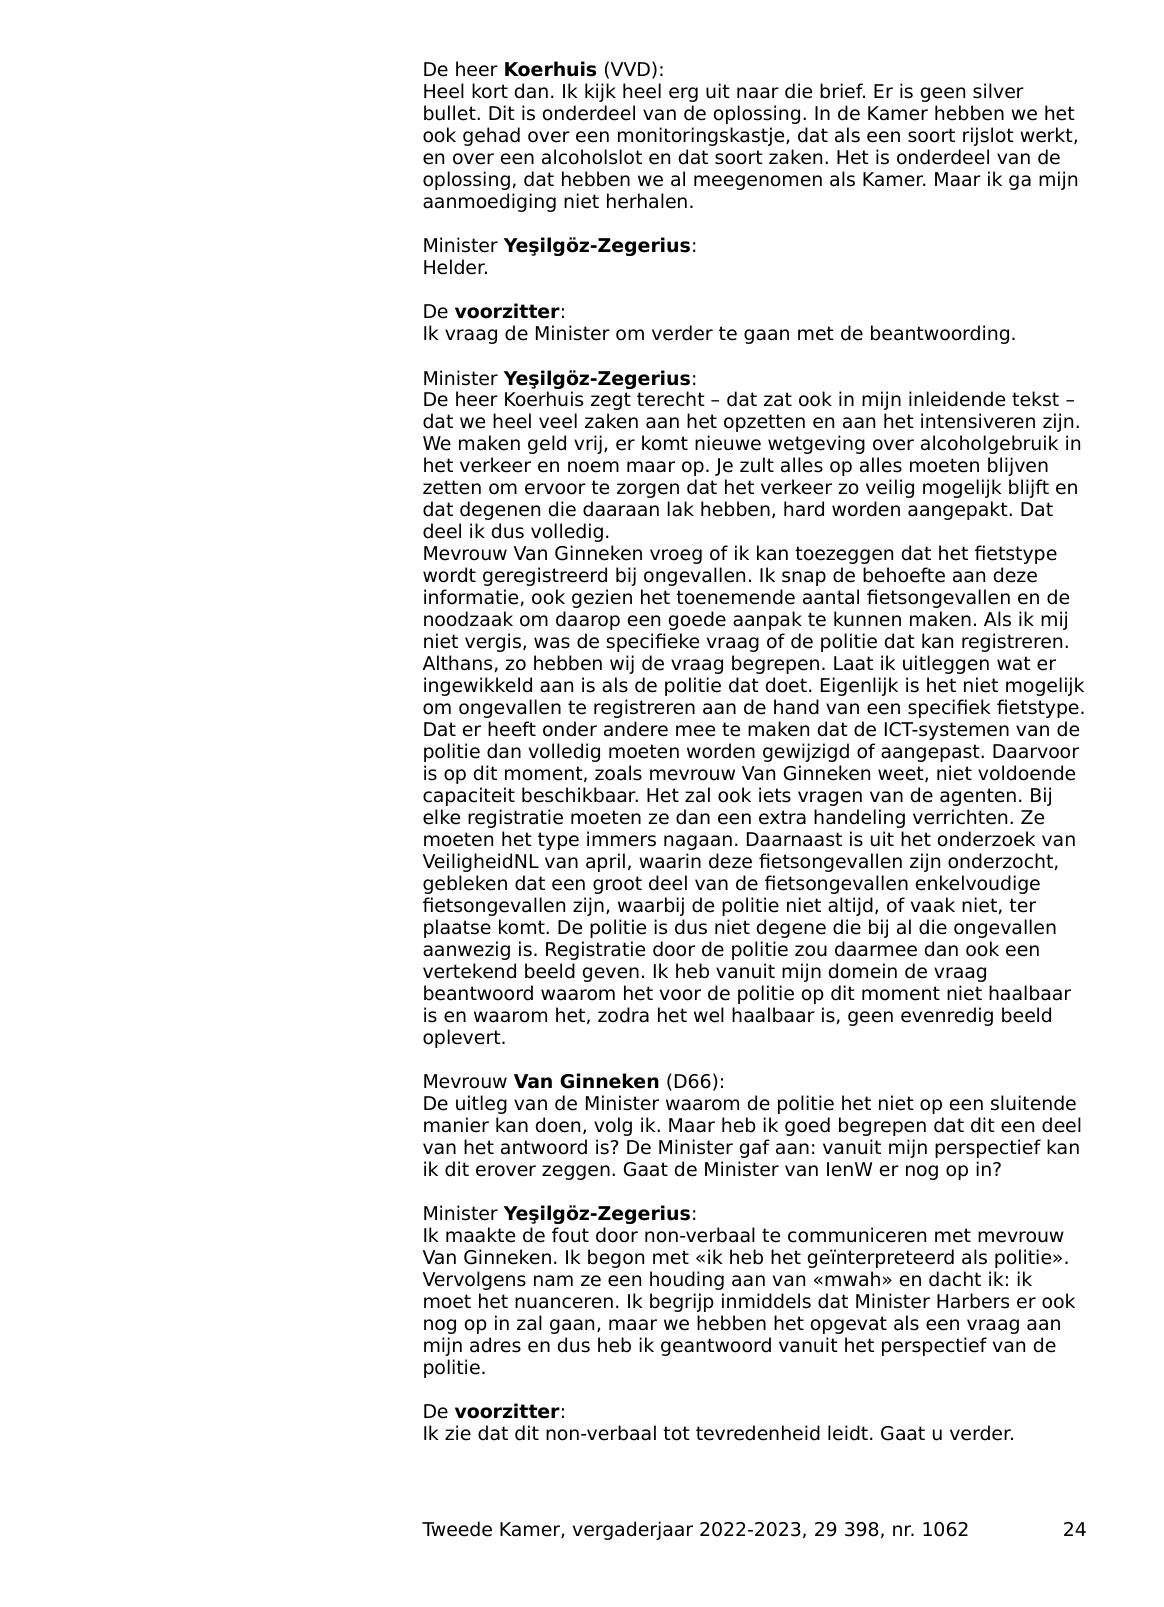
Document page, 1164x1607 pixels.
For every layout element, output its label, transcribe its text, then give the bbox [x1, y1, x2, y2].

text De heer Koerhuis zegt terecht – dat zat ook in mijn inleidende tekst – dat we heel veel zaken aan het opzetten en aan het intensiveren zijn. We maken geld vrij, er komt nieuwe wetgeving over alcoholgebruik in het verkeer en noem maar op. Je zult alles op alles moeten blijven zetten om ervoor te zorgen dat het verkeer zo veilig mogelijk blijft en dat degenen die daaraan lak hebben, hard worden aangepakt. Dat deel ik dus volledig. [422, 389, 1087, 543]
text Heel kort dan. Ik kijk heel erg uit naar die brief. Er is geen silver bullet. Dit is onderdeel van de oplossing. In de Kamer hebben we het ook gehad over een monitoringskastje, dat als een soort rijslot werkt, en over een alcoholslot en dat soort zaken. Het is onderdeel van de oplossing, dat hebben we al meegenomen als Kamer. Maar ik ga mijn aanmoediging niet herhalen. [422, 81, 1087, 213]
text Ik vraag de Minister om verder te gaan met de beantwoording. [422, 323, 1087, 345]
text Minister Yeşilgöz-Zegerius: [422, 235, 1087, 257]
text Mevrouw Van Ginneken (D66): [422, 1071, 1087, 1093]
text De uitleg van de Minister waarom de politie het niet op een sluitende manier kan doen, volg ik. Maar heb ik goed begrepen dat dit een deel van het antwoord is? De Minister gaf aan: vanuit mijn perspectief kan ik dit erover zeggen. Gaat de Minister van IenW er nog op in? [422, 1093, 1087, 1181]
text Minister Yeşilgöz-Zegerius: [422, 1203, 1087, 1225]
text Ik zie dat dit non-verbaal tot tevredenheid leidt. Gaat u verder. [422, 1423, 1087, 1445]
text Helder. [422, 257, 1087, 279]
text Mevrouw Van Ginneken vroeg of ik kan toezeggen dat het fietstype wordt geregistreerd bij ongevallen. Ik snap de behoefte aan deze informatie, ook gezien het toenemende aantal fietsongevallen en de noodzaak om daarop een goede aanpak te kunnen maken. Als ik mij niet vergis, was de specifieke vraag of de politie dat kan registreren. Althans, zo hebben wij de vraag begrepen. Laat ik uitleggen wat er ingewikkeld aan is als de politie dat doet. Eigenlijk is het niet mogelijk om ongevallen te registreren aan de hand van een specifiek fietstype. Dat er heeft onder andere mee te maken dat de ICT-systemen van de politie dan volledig moeten worden gewijzigd of aangepast. Daarvoor is op dit moment, zoals mevrouw Van Ginneken weet, niet voldoende capaciteit beschikbaar. Het zal ook iets vragen van de agenten. Bij elke registratie moeten ze dan een extra handeling verrichten. Ze moeten het type immers nagaan. Daarnaast is uit het onderzoek van VeiligheidNL van april, waarin deze fietsongevallen zijn onderzocht, gebleken dat een groot deel van de fietsongevallen enkelvoudige fietsongevallen zijn, waarbij de politie niet altijd, of vaak niet, ter plaatse komt. De politie is dus niet degene die bij al die ongevallen aanwezig is. Registratie door de politie zou daarmee dan ook een vertekend beeld geven. Ik heb vanuit mijn domein de vraag beantwoord waarom het voor de politie op dit moment niet haalbaar is en waarom het, zodra het wel haalbaar is, geen evenredig beeld oplevert. [422, 543, 1087, 1049]
text Minister Yeşilgöz-Zegerius: [422, 367, 1087, 389]
text De heer Koerhuis (VVD): [422, 59, 1087, 81]
text De voorzitter: [422, 301, 1087, 323]
text De voorzitter: [422, 1401, 1087, 1423]
text Ik maakte de fout door non-verbaal te communiceren met mevrouw Van Ginneken. Ik begon met «ik heb het geïnterpreteerd als politie». Vervolgens nam ze een houding aan van «mwah» en dacht ik: ik moet het nuanceren. Ik begrijp inmiddels dat Minister Harbers er ook nog op in zal gaan, maar we hebben het opgevat als een vraag aan mijn adres en dus heb ik geantwoord vanuit het perspectief van de politie. [422, 1225, 1087, 1379]
